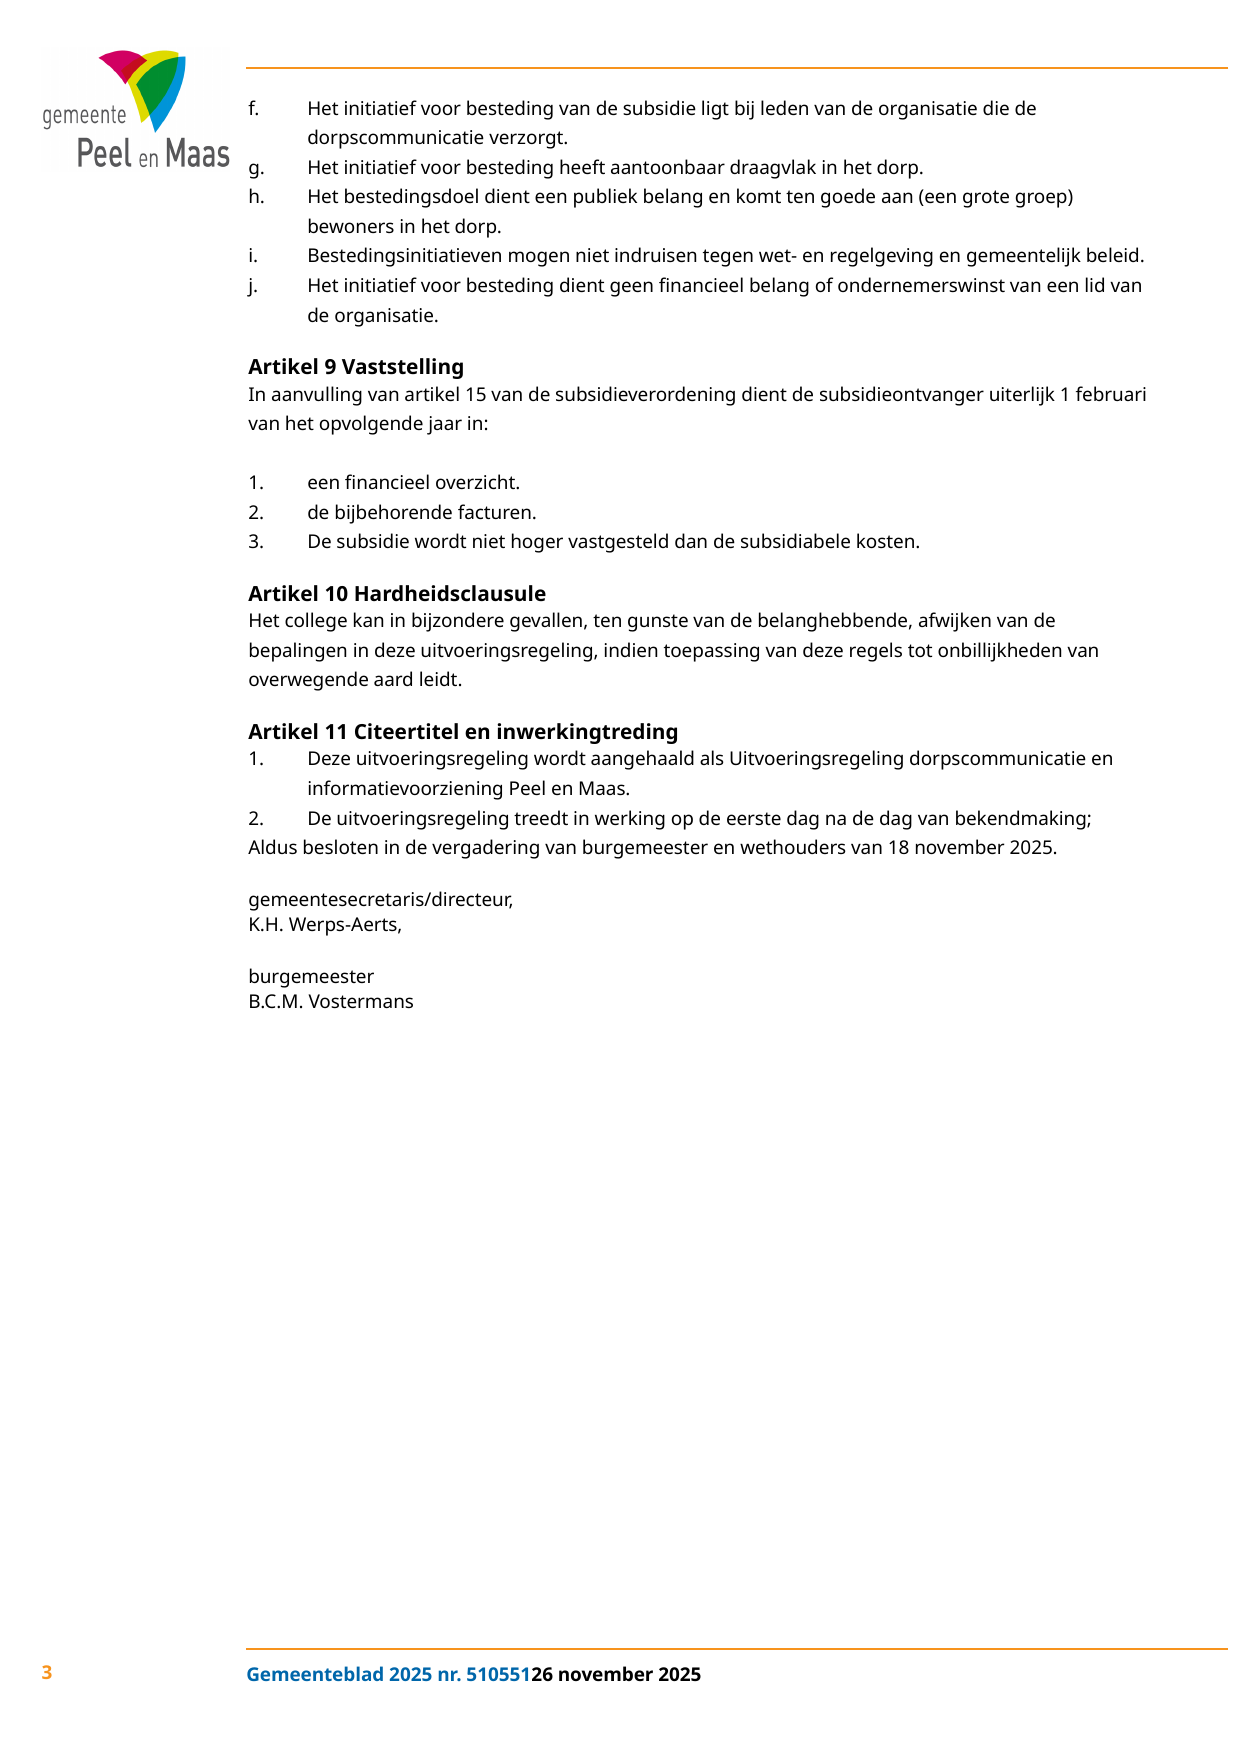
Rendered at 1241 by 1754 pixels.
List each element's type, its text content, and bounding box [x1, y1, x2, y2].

text In aanvulling van artikel 15 van de subsidieverordening dient de subsidieontvanger uiterlijk 1 februari van het opvolgende jaar in: [248, 381, 1152, 436]
list Het initiatief voor besteding dient geen financieel belang of ondernemerswinst van een lid van de organisatie. [248, 272, 1152, 328]
text Artikel 11 Citeertitel en inwerkingtreding [248, 717, 1152, 746]
text Het college kan in bijzondere gevallen, ten gunste van de belanghebbende, afwijken van de bepalingen in deze uitvoeringsregeling, indien toepassing van deze regels tot onbillijkheden van overwegende aard leidt. [248, 607, 1152, 692]
text Artikel 9 Vaststelling [248, 352, 1152, 381]
text Aldus besloten in de vergadering van burgemeester en wethouders van 18 november 2025. [248, 834, 1152, 860]
list Het initiatief voor besteding van de subsidie ligt bij leden van de organisatie die de dorpscommunicatie verzorgt. [248, 95, 1152, 150]
list Het bestedingsdoel dient een publiek belang en komt ten goede aan (een grote groep) bewoners in het dorp. [248, 183, 1152, 239]
text K.H. Werps-Aerts, [248, 911, 1152, 937]
text burgemeester [248, 963, 1152, 989]
list de bijbehorende facturen. [248, 499, 1152, 525]
list De subsidie wordt niet hoger vastgesteld dan de subsidiabele kosten. [248, 529, 1152, 554]
list De uitvoeringsregeling treedt in werking op de eerste dag na de dag van bekendmaking; [248, 805, 1152, 830]
picture [41, 47, 231, 172]
list Het initiatief voor besteding heeft aantoonbaar draagvlak in het dorp. [248, 154, 1152, 180]
text gemeentesecretaris/directeur, [248, 886, 1152, 911]
list Bestedingsinitiatieven mogen niet indruisen tegen wet- en regelgeving en gemeentelijk beleid. [248, 243, 1152, 268]
text Artikel 10 Hardheidsclausule [248, 579, 1152, 607]
list Deze uitvoeringsregeling wordt aangehaald als Uitvoeringsregeling dorpscommunicatie en informatievoorziening Peel en Maas. [248, 746, 1152, 801]
list een financieel overzicht. [248, 469, 1152, 495]
text B.C.M. Vostermans [248, 989, 1152, 1014]
